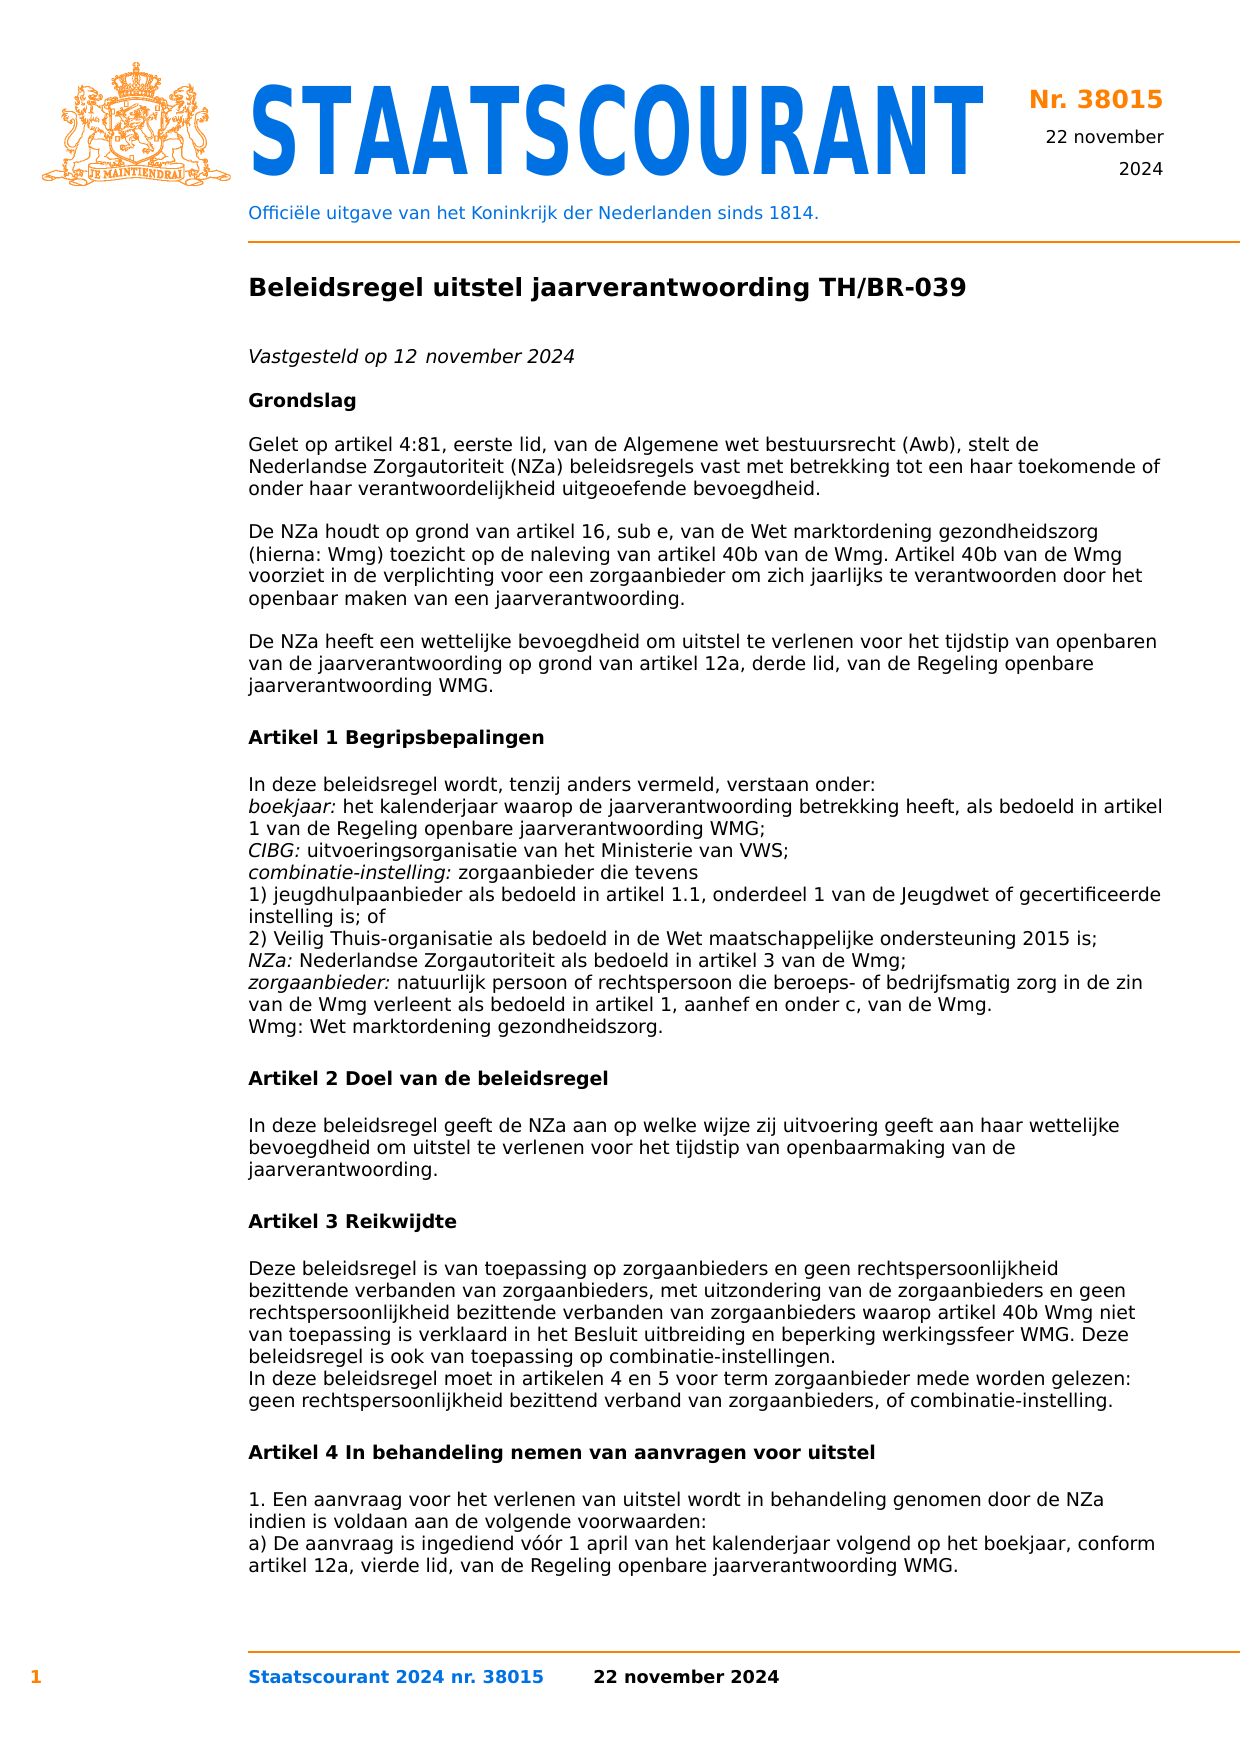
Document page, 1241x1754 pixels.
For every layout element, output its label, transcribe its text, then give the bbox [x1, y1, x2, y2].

picture [41, 62, 231, 186]
table_header [25, 62, 248, 241]
text CIBG: uitvoeringsorganisatie van het Ministerie van VWS; [248, 840, 1163, 862]
text Wmg: Wet marktordening gezondheidszorg. [248, 1016, 1163, 1038]
table_header STAATSCOURANT [248, 62, 998, 203]
table_cell 2024 [998, 153, 1240, 203]
text 2) Veilig Thuis-organisatie als bedoeld in de Wet maatschappelijke ondersteuning 2015 is; [248, 928, 1163, 950]
subtitle Artikel 3 Reikwijdte [248, 1211, 1163, 1233]
text In deze beleidsregel geeft de NZa aan op welke wijze zij uitvoering geeft aan haar wettelijke bevoegdheid om uitstel te verlenen voor het tijdstip van openbaarmaking van de jaarverantwoording. [248, 1115, 1163, 1181]
table_header Nr. 38015 [998, 62, 1240, 121]
text a) De aanvraag is ingediend vóór 1 april van het kalenderjaar volgend op het boekjaar, conform artikel 12a, vierde lid, van de Regeling openbare jaarverantwoording WMG. [248, 1533, 1163, 1577]
text Deze beleidsregel is van toepassing op zorgaanbieders en geen rechtspersoonlijkheid bezittende verbanden van zorgaanbieders, met uitzondering van de zorgaanbieders en geen rechtspersoonlijkheid bezittende verbanden van zorgaanbieders waarop artikel 40b Wmg niet van toepassing is verklaard in het Besluit uitbreiding en beperking werkingssfeer WMG. Deze beleidsregel is ook van toepassing op combinatie-instellingen. [248, 1258, 1163, 1368]
text NZa: Nederlandse Zorgautoriteit als bedoeld in artikel 3 van de Wmg; [248, 950, 1163, 972]
table_cell 22 november [998, 121, 1240, 153]
text 1) jeugdhulpaanbieder als bedoeld in artikel 1.1, onderdeel 1 van de Jeugdwet of gecertificeerde instelling is; of [248, 884, 1163, 928]
subtitle Grondslag [248, 390, 1163, 412]
text De NZa houdt op grond van artikel 16, sub e, van de Wet marktordening gezondheidszorg (hierna: Wmg) toezicht op de naleving van artikel 40b van de Wmg. Artikel 40b van de Wmg voorziet in de verplichting voor een zorgaanbieder om zich jaarlijks te verantwoorden door het openbaar maken van een jaarverantwoording. [248, 521, 1163, 609]
subtitle Beleidsregel uitstel jaarverantwoording TH/BR-039 [248, 273, 1163, 302]
table_cell Officiële uitgave van het Koninkrijk der Nederlanden sinds 1814. [248, 203, 1240, 241]
text 1. Een aanvraag voor het verlenen van uitstel wordt in behandeling genomen door de NZa indien is voldaan aan de volgende voorwaarden: [248, 1489, 1163, 1533]
subtitle Artikel 1 Begripsbepalingen [248, 727, 1163, 749]
text In deze beleidsregel moet in artikelen 4 en 5 voor term zorgaanbieder mede worden gelezen: geen rechtspersoonlijkheid bezittend verband van zorgaanbieders, of combinatie-instelling. [248, 1368, 1163, 1412]
text Vastgesteld op 12 november 2024 [248, 346, 1163, 368]
text De NZa heeft een wettelijke bevoegdheid om uitstel te verlenen voor het tijdstip van openbaren van de jaarverantwoording op grond van artikel 12a, derde lid, van de Regeling openbare jaarverantwoording WMG. [248, 631, 1163, 697]
text boekjaar: het kalenderjaar waarop de jaarverantwoording betrekking heeft, als bedoeld in artikel 1 van de Regeling openbare jaarverantwoording WMG; [248, 796, 1163, 840]
text In deze beleidsregel wordt, tenzij anders vermeld, verstaan onder: [248, 774, 1163, 796]
subtitle Artikel 2 Doel van de beleidsregel [248, 1068, 1163, 1090]
text Gelet op artikel 4:81, eerste lid, van de Algemene wet bestuursrecht (Awb), stelt de Nederlandse Zorgautoriteit (NZa) beleidsregels vast met betrekking tot een haar toekomende of onder haar verantwoordelijkheid uitgeoefende bevoegdheid. [248, 434, 1163, 499]
subtitle Artikel 4 In behandeling nemen van aanvragen voor uitstel [248, 1442, 1163, 1464]
text zorgaanbieder: natuurlijk persoon of rechtspersoon die beroeps- of bedrijfsmatig zorg in de zin van de Wmg verleent als bedoeld in artikel 1, aanhef en onder c, van de Wmg. [248, 972, 1163, 1016]
text combinatie-instelling: zorgaanbieder die tevens [248, 862, 1163, 884]
